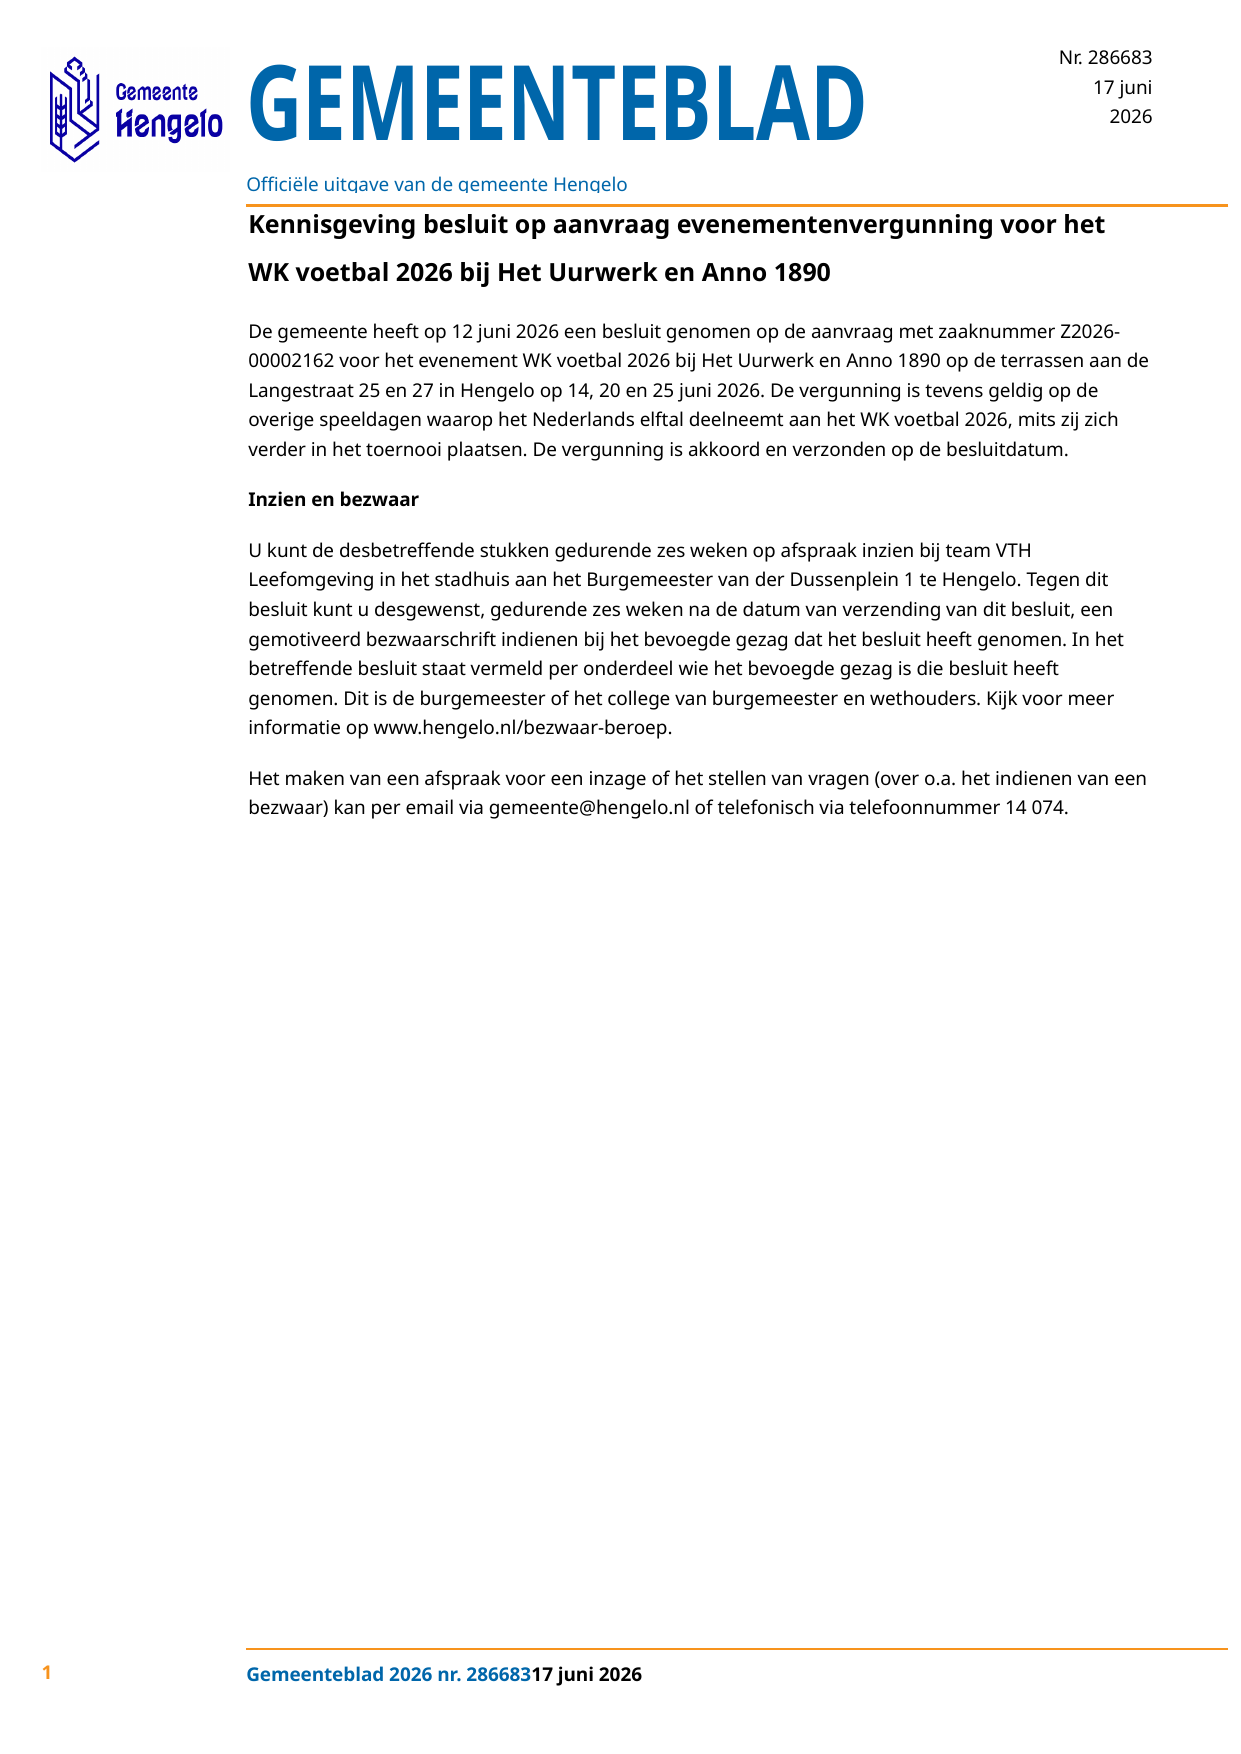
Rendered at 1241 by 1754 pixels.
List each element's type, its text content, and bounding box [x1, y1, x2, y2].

text De gemeente heeft op 12 juni 2026 een besluit genomen op de aanvraag met zaaknummer Z2026-00002162 voor het evenement WK voetbal 2026 bij Het Uurwerk en Anno 1890 op de terrassen aan de Langestraat 25 en 27 in Hengelo op 14, 20 en 25 juni 2026. De vergunning is tevens geldig op de overige speeldagen waarop het Nederlands elftal deelneemt aan het WK voetbal 2026, mits zij zich verder in het toernooi plaatsen. De vergunning is akkoord en verzonden op de besluitdatum. [248, 318, 1152, 462]
picture [41, 47, 231, 172]
text Het maken van een afspraak voor een inzage of het stellen van vragen (over o.a. het indienen van een bezwaar) kan per email via gemeente@hengelo.nl of telefonisch via telefoonnummer 14 074. [248, 765, 1152, 820]
text U kunt de desbetreffende stukken gedurende zes weken op afspraak inzien bij team VTH Leefomgeving in het stadhuis aan het Burgemeester van der Dussenplein 1 te Hengelo. Tegen dit besluit kunt u desgewenst, gedurende zes weken na de datum van verzending van dit besluit, een gemotiveerd bezwaarschrift indienen bij het bevoegde gezag dat het besluit heeft genomen. In het betreffende besluit staat vermeld per onderdeel wie het bevoegde gezag is die besluit heeft genomen. Dit is de burgemeester of het college van burgemeester en wethouders. Kijk voor meer informatie op www.hengelo.nl/bezwaar-beroep. [248, 537, 1152, 740]
text Inzien en bezwaar [248, 487, 1152, 512]
text Kennisgeving besluit op aanvraag evenementenvergunning voor het WK voetbal 2026 bij Het Uurwerk en Anno 1890 [248, 207, 1152, 288]
